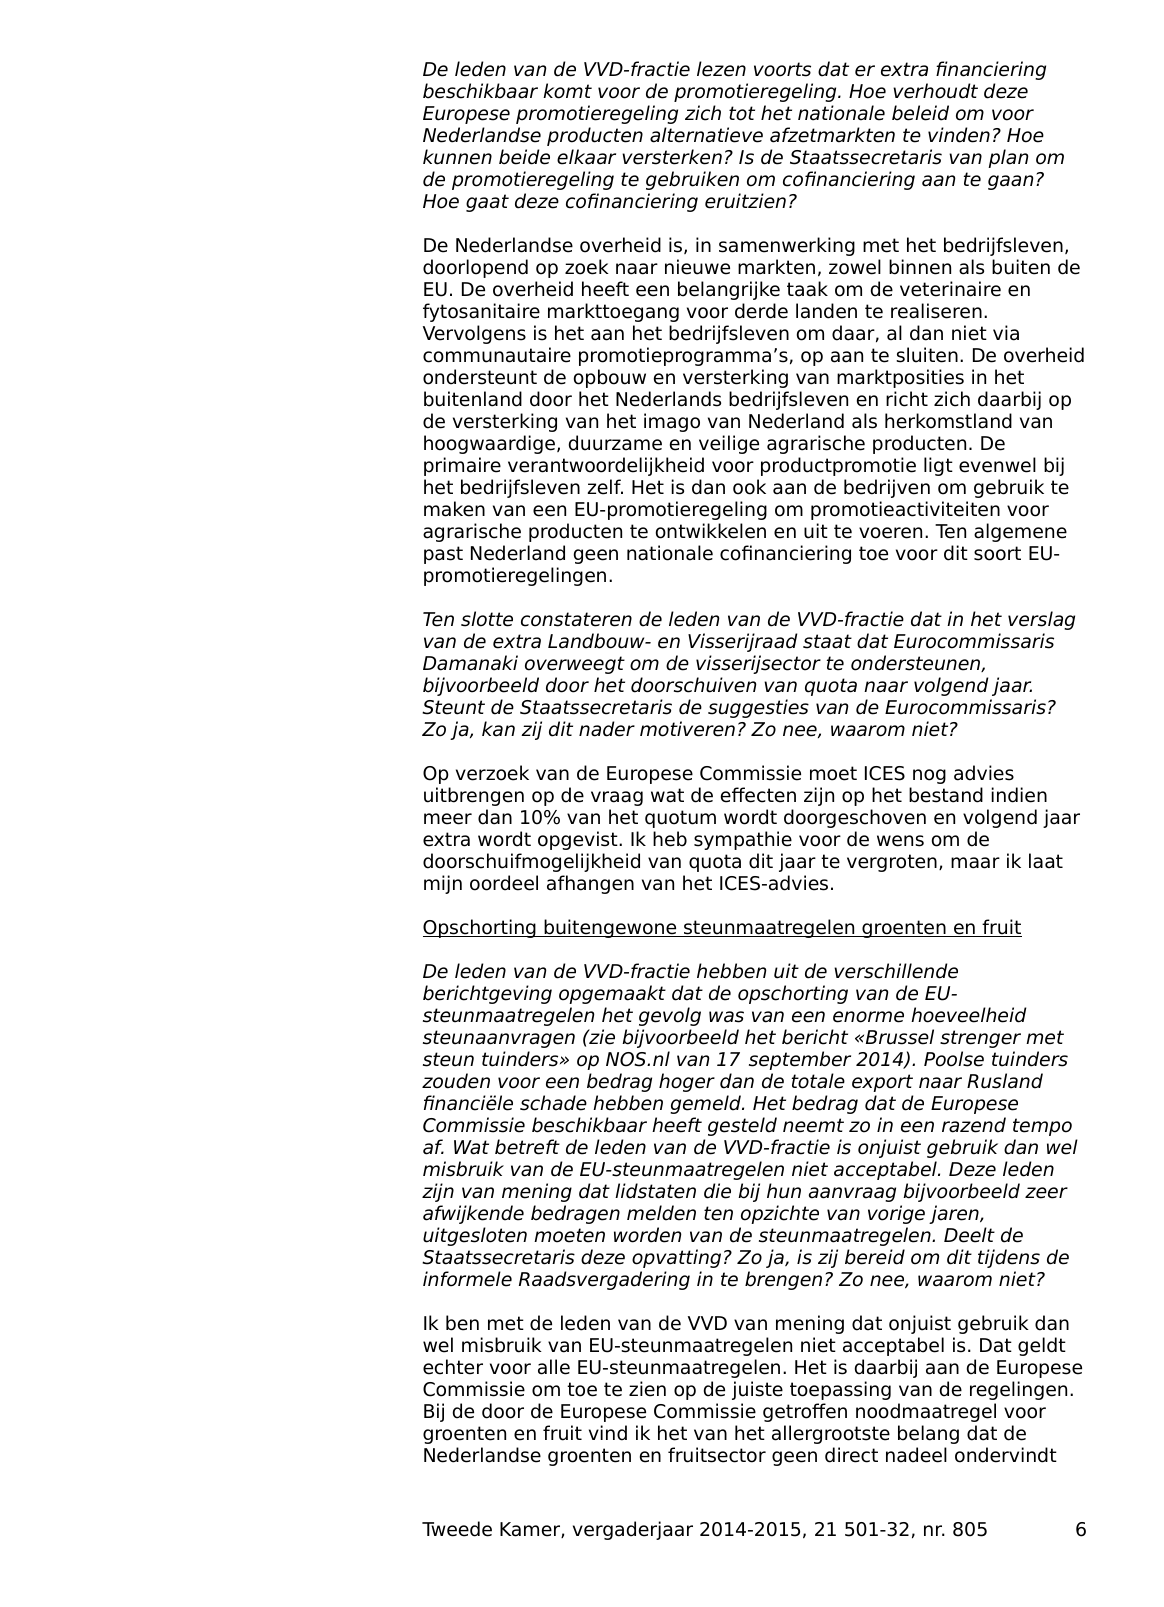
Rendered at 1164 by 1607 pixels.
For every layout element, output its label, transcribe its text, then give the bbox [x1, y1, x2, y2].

text Ten slotte constateren de leden van de VVD-fractie dat in het verslag van de extra Landbouw- en Visserijraad staat dat Eurocommissaris Damanaki overweegt om de visserijsector te ondersteunen, bijvoorbeeld door het doorschuiven van quota naar volgend jaar. Steunt de Staatssecretaris de suggesties van de Eurocommissaris? Zo ja, kan zij dit nader motiveren? Zo nee, waarom niet? [422, 609, 1087, 741]
subtitle Opschorting buitengewone steunmaatregelen groenten en fruit [422, 917, 1087, 939]
text Ik ben met de leden van de VVD van mening dat onjuist gebruik dan wel misbruik van EU-steunmaatregelen niet acceptabel is. Dat geldt echter voor alle EU-steunmaatregelen. Het is daarbij aan de Europese Commissie om toe te zien op de juiste toepassing van de regelingen. Bij de door de Europese Commissie getroffen noodmaatregel voor groenten en fruit vind ik het van het allergrootste belang dat de Nederlandse groenten en fruitsector geen direct nadeel ondervindt [422, 1313, 1087, 1467]
text De leden van de VVD-fractie hebben uit de verschillende berichtgeving opgemaakt dat de opschorting van de EU-steunmaatregelen het gevolg was van een enorme hoeveelheid steunaanvragen (zie bijvoorbeeld het bericht «Brussel strenger met steun tuinders» op NOS.nl van 17 september 2014). Poolse tuinders zouden voor een bedrag hoger dan de totale export naar Rusland financiële schade hebben gemeld. Het bedrag dat de Europese Commissie beschikbaar heeft gesteld neemt zo in een razend tempo af. Wat betreft de leden van de VVD-fractie is onjuist gebruik dan wel misbruik van de EU-steunmaatregelen niet acceptabel. Deze leden zijn van mening dat lidstaten die bij hun aanvraag bijvoorbeeld zeer afwijkende bedragen melden ten opzichte van vorige jaren, uitgesloten moeten worden van de steunmaatregelen. Deelt de Staatssecretaris deze opvatting? Zo ja, is zij bereid om dit tijdens de informele Raadsvergadering in te brengen? Zo nee, waarom niet? [422, 961, 1087, 1291]
text De leden van de VVD-fractie lezen voorts dat er extra financiering beschikbaar komt voor de promotieregeling. Hoe verhoudt deze Europese promotieregeling zich tot het nationale beleid om voor Nederlandse producten alternatieve afzetmarkten te vinden? Hoe kunnen beide elkaar versterken? Is de Staatssecretaris van plan om de promotieregeling te gebruiken om cofinanciering aan te gaan? Hoe gaat deze cofinanciering eruitzien? [422, 59, 1087, 213]
text De Nederlandse overheid is, in samenwerking met het bedrijfsleven, doorlopend op zoek naar nieuwe markten, zowel binnen als buiten de EU. De overheid heeft een belangrijke taak om de veterinaire en fytosanitaire markttoegang voor derde landen te realiseren. Vervolgens is het aan het bedrijfsleven om daar, al dan niet via communautaire promotieprogramma’s, op aan te sluiten. De overheid ondersteunt de opbouw en versterking van marktposities in het buitenland door het Nederlands bedrijfsleven en richt zich daarbij op de versterking van het imago van Nederland als herkomstland van hoogwaardige, duurzame en veilige agrarische producten. De primaire verantwoordelijkheid voor productpromotie ligt evenwel bij het bedrijfsleven zelf. Het is dan ook aan de bedrijven om gebruik te maken van een EU-promotieregeling om promotieactiviteiten voor agrarische producten te ontwikkelen en uit te voeren. Ten algemene past Nederland geen nationale cofinanciering toe voor dit soort EU-promotieregelingen. [422, 235, 1087, 587]
text Op verzoek van de Europese Commissie moet ICES nog advies uitbrengen op de vraag wat de effecten zijn op het bestand indien meer dan 10% van het quotum wordt doorgeschoven en volgend jaar extra wordt opgevist. Ik heb sympathie voor de wens om de doorschuifmogelijkheid van quota dit jaar te vergroten, maar ik laat mijn oordeel afhangen van het ICES-advies. [422, 763, 1087, 895]
